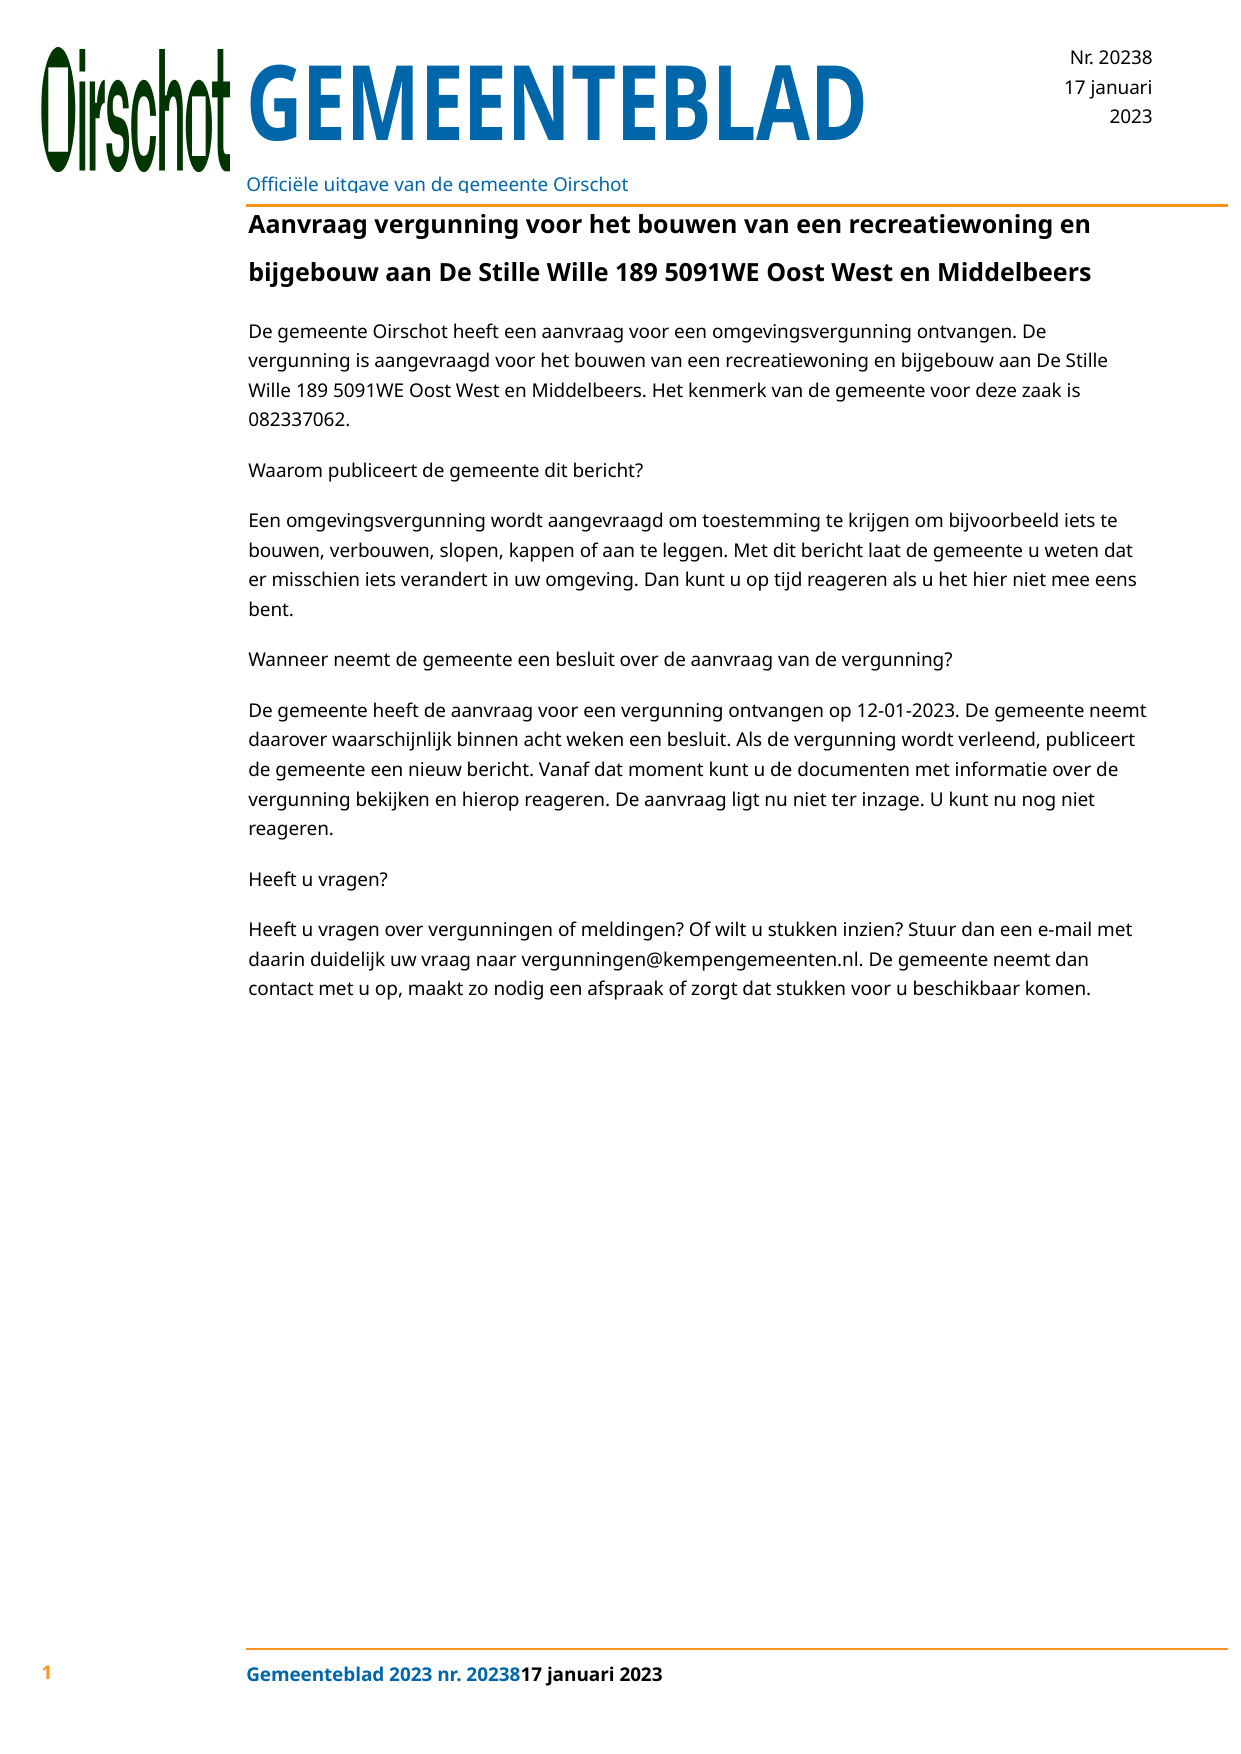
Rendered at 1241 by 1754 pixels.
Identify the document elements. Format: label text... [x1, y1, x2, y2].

picture [41, 47, 231, 172]
text Waarom publiceert de gemeente dit bericht? [248, 457, 1152, 483]
text Heeft u vragen? [248, 866, 1152, 892]
text Wanneer neemt de gemeente een besluit over de aanvraag van de vergunning? [248, 647, 1152, 672]
text De gemeente heeft de aanvraag voor een vergunning ontvangen op 12-01-2023. De gemeente neemt daarover waarschijnlijk binnen acht weken een besluit. Als de vergunning wordt verleend, publiceert de gemeente een nieuw bericht. Vanaf dat moment kunt u de documenten met informatie over de vergunning bekijken en hierop reageren. De aanvraag ligt nu niet ter inzage. U kunt nu nog niet reageren. [248, 697, 1152, 841]
text Heeft u vragen over vergunningen of meldingen? Of wilt u stukken inzien? Stuur dan een e-mail met daarin duidelijk uw vraag naar vergunningen@kempengemeenten.nl. De gemeente neemt dan contact met u op, maakt zo nodig een afspraak of zorgt dat stukken voor u beschikbaar komen. [248, 916, 1152, 1001]
text De gemeente Oirschot heeft een aanvraag voor een omgevingsvergunning ontvangen. De vergunning is aangevraagd voor het bouwen van een recreatiewoning en bijgebouw aan De Stille Wille 189 5091WE Oost West en Middelbeers. Het kenmerk van de gemeente voor deze zaak is 082337062. [248, 318, 1152, 432]
text Een omgevingsvergunning wordt aangevraagd om toestemming te krijgen om bijvoorbeeld iets te bouwen, verbouwen, slopen, kappen of aan te leggen. Met dit bericht laat de gemeente u weten dat er misschien iets verandert in uw omgeving. Dan kunt u op tijd reageren als u het hier niet mee eens bent. [248, 507, 1152, 622]
text Aanvraag vergunning voor het bouwen van een recreatiewoning en bijgebouw aan De Stille Wille 189 5091WE Oost West en Middelbeers [248, 207, 1152, 288]
